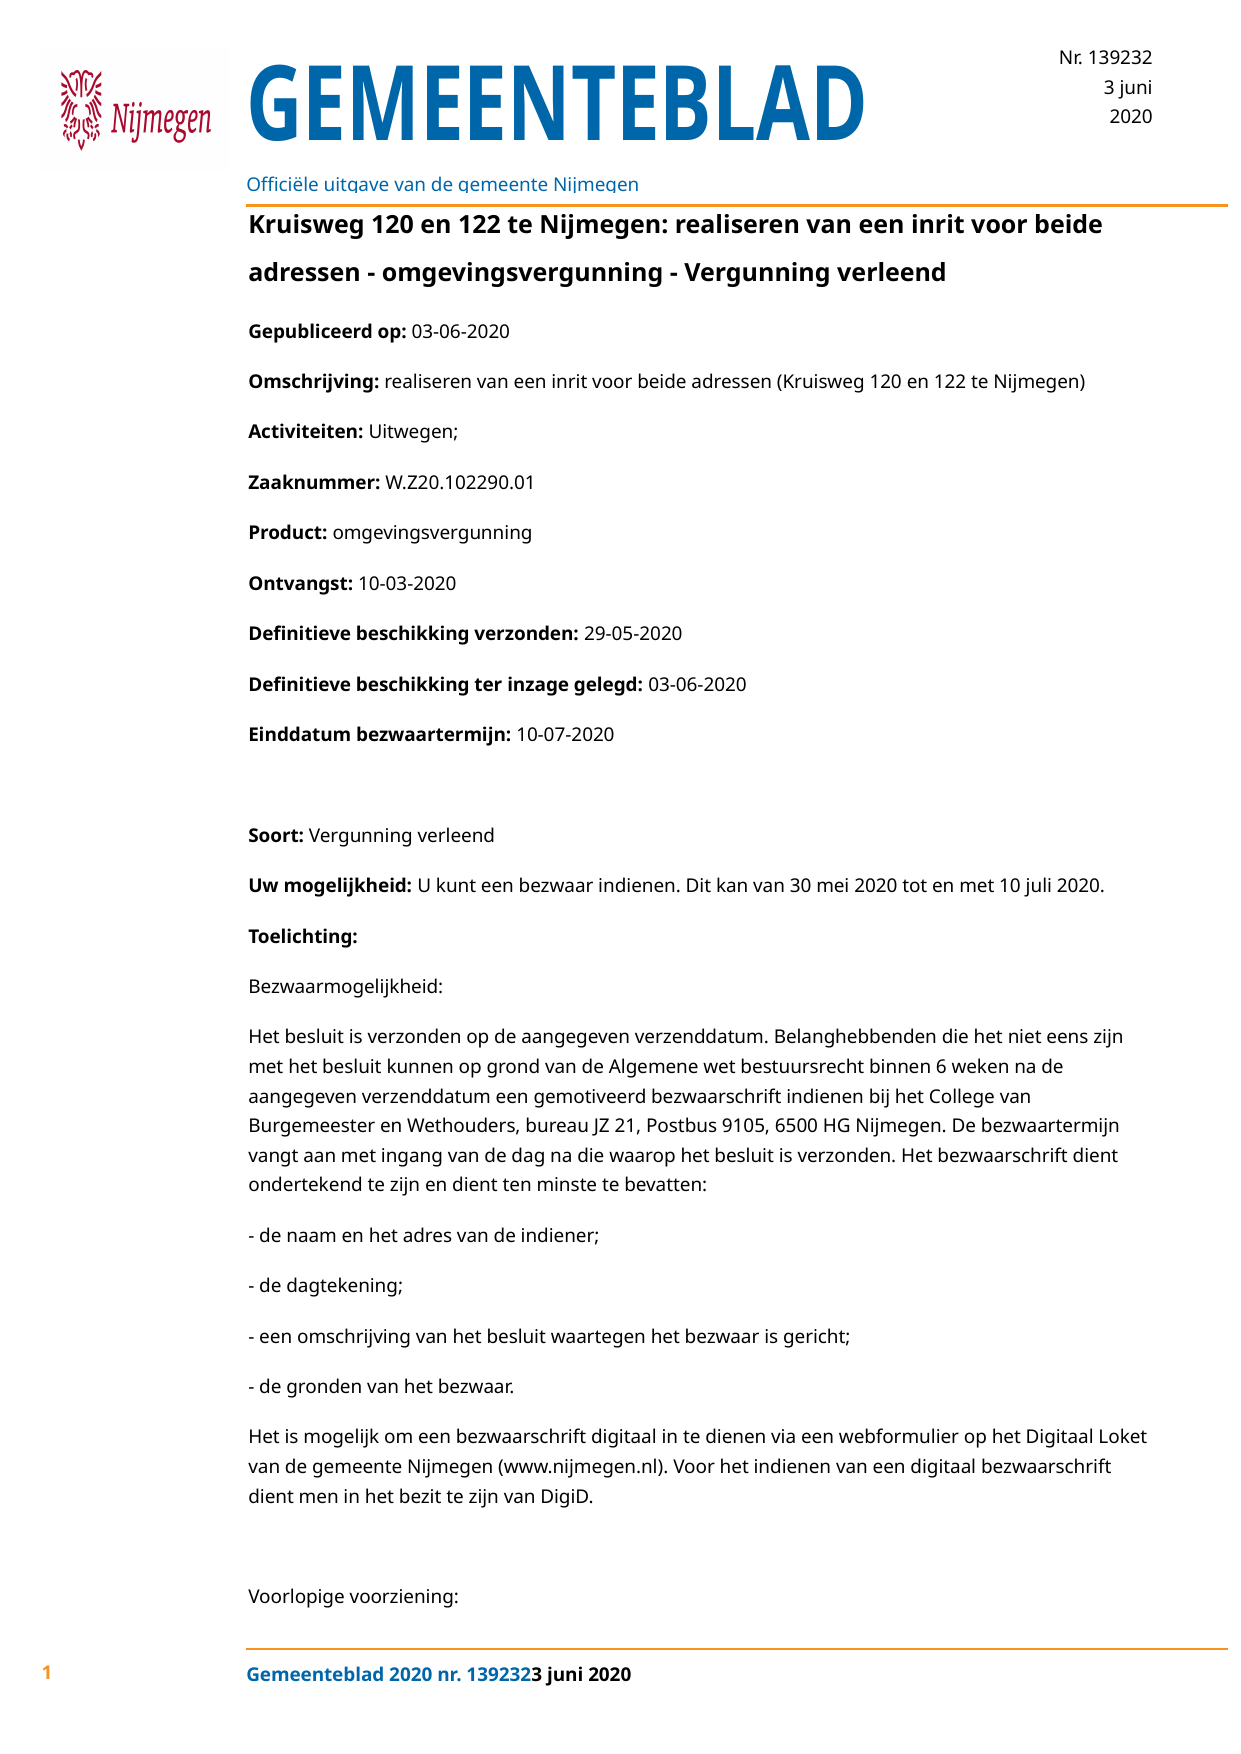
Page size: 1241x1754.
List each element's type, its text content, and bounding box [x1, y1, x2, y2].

text Ontvangst: 10-03-2020 [248, 570, 1152, 596]
text Het besluit is verzonden op de aangegeven verzenddatum. Belanghebbenden die het niet eens zijn met het besluit kunnen op grond van de Algemene wet bestuursrecht binnen 6 weken na de aangegeven verzenddatum een gemotiveerd bezwaarschrift indienen bij het College van Burgemeester en Wethouders, bureau JZ 21, Postbus 9105, 6500 HG Nijmegen. De bezwaartermijn vangt aan met ingang van de dag na die waarop het besluit is verzonden. Het bezwaarschrift dient ondertekend te zijn en dient ten minste te bevatten: [248, 1024, 1152, 1197]
text Definitieve beschikking verzonden: 29-05-2020 [248, 620, 1152, 646]
text Definitieve beschikking ter inzage gelegd: 03-06-2020 [248, 671, 1152, 697]
picture [41, 47, 231, 172]
text - een omschrijving van het besluit waartegen het bezwaar is gericht; [248, 1323, 1152, 1349]
text Gepubliceerd op: 03-06-2020 [248, 318, 1152, 344]
text Het is mogelijk om een bezwaarschrift digitaal in te dienen via een webformulier op het Digitaal Loket van de gemeente Nijmegen (www.nijmegen.nl). Voor het indienen van een digitaal bezwaarschrift dient men in het bezit te zijn van DigiD. [248, 1424, 1152, 1509]
text - de dagtekening; [248, 1272, 1152, 1298]
text Zaaknummer: W.Z20.102290.01 [248, 469, 1152, 495]
text - de naam en het adres van de indiener; [248, 1222, 1152, 1248]
text - de gronden van het bezwaar. [248, 1373, 1152, 1399]
text Soort: Vergunning verleend [248, 822, 1152, 848]
text Product: omgevingsvergunning [248, 519, 1152, 545]
text Omschrijving: realiseren van een inrit voor beide adressen (Kruisweg 120 en 122 te Nijmegen) [248, 368, 1152, 394]
text Bezwaarmogelijkheid: [248, 973, 1152, 999]
text Toelichting: [248, 923, 1152, 949]
text Activiteiten: Uitwegen; [248, 419, 1152, 444]
text Einddatum bezwaartermijn: 10-07-2020 [248, 721, 1152, 747]
text Uw mogelijkheid: U kunt een bezwaar indienen. Dit kan van 30 mei 2020 tot en met 10 juli 2020. [248, 872, 1152, 898]
text Kruisweg 120 en 122 te Nijmegen: realiseren van een inrit voor beide adressen - omgevingsvergunning - Vergunning verleend [248, 207, 1152, 288]
text Voorlopige voorziening: [248, 1584, 1152, 1609]
